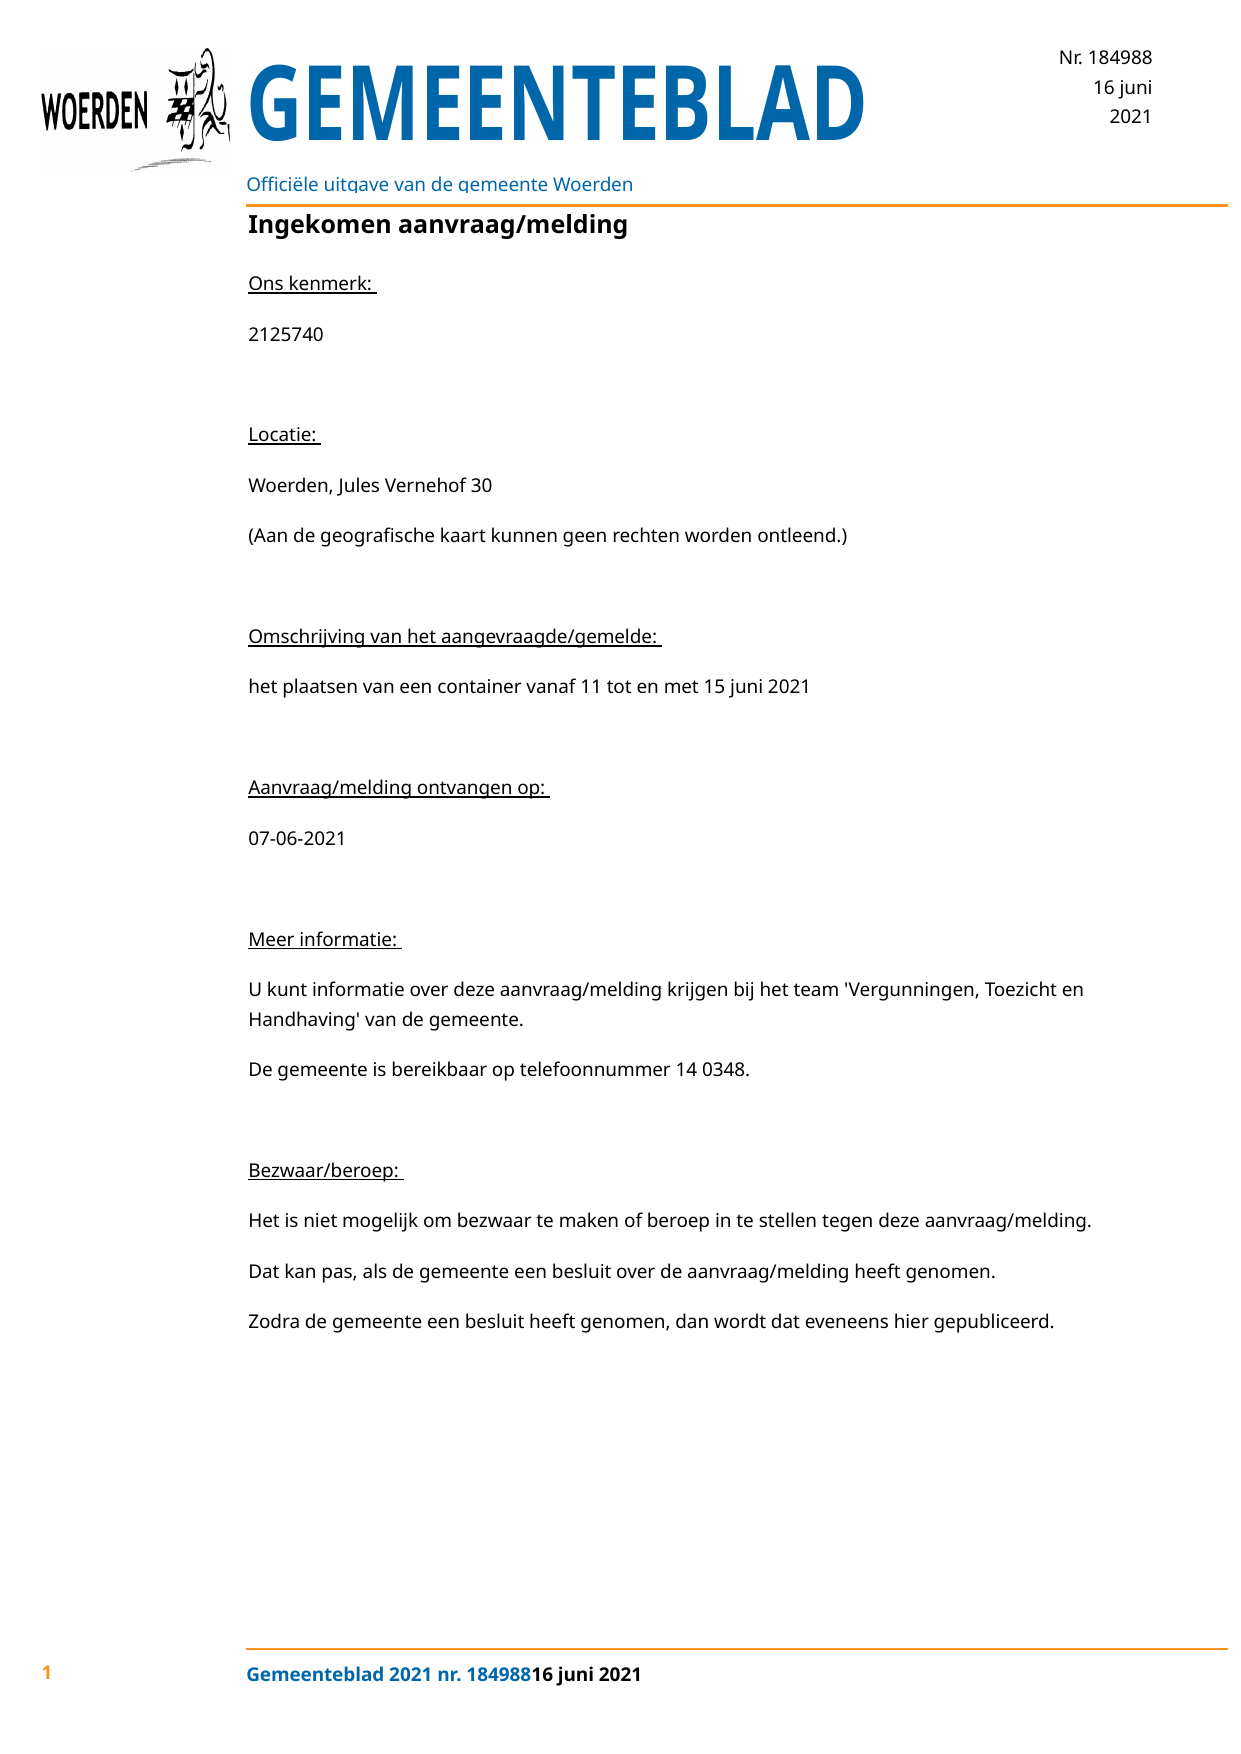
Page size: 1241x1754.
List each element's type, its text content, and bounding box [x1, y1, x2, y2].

text Zodra de gemeente een besluit heeft genomen, dan wordt dat eveneens hier gepubliceerd. [248, 1308, 1152, 1334]
text Locatie: [248, 422, 1152, 447]
text 2125740 [248, 321, 1152, 346]
text Bezwaar/beroep: [248, 1157, 1152, 1183]
text Dat kan pas, als de gemeente een besluit over de aanvraag/melding heeft genomen. [248, 1258, 1152, 1283]
text Het is niet mogelijk om bezwaar te maken of beroep in te stellen tegen deze aanvraag/melding. [248, 1207, 1152, 1233]
text (Aan de geografische kaart kunnen geen rechten worden ontleend.) [248, 522, 1152, 548]
picture [41, 47, 231, 172]
text Aanvraag/melding ontvangen op: [248, 774, 1152, 800]
text 07-06-2021 [248, 825, 1152, 851]
text Meer informatie: [248, 926, 1152, 951]
text Omschrijving van het aangevraagde/gemelde: [248, 623, 1152, 649]
text Woerden, Jules Vernehof 30 [248, 472, 1152, 498]
text het plaatsen van een container vanaf 11 tot en met 15 juni 2021 [248, 674, 1152, 699]
text Ons kenmerk: [248, 270, 1152, 296]
text De gemeente is bereikbaar op telefoonnummer 14 0348. [248, 1056, 1152, 1082]
text U kunt informatie over deze aanvraag/melding krijgen bij het team 'Vergunningen, Toezicht en Handhaving' van de gemeente. [248, 976, 1152, 1031]
text Ingekomen aanvraag/melding [248, 207, 1152, 241]
